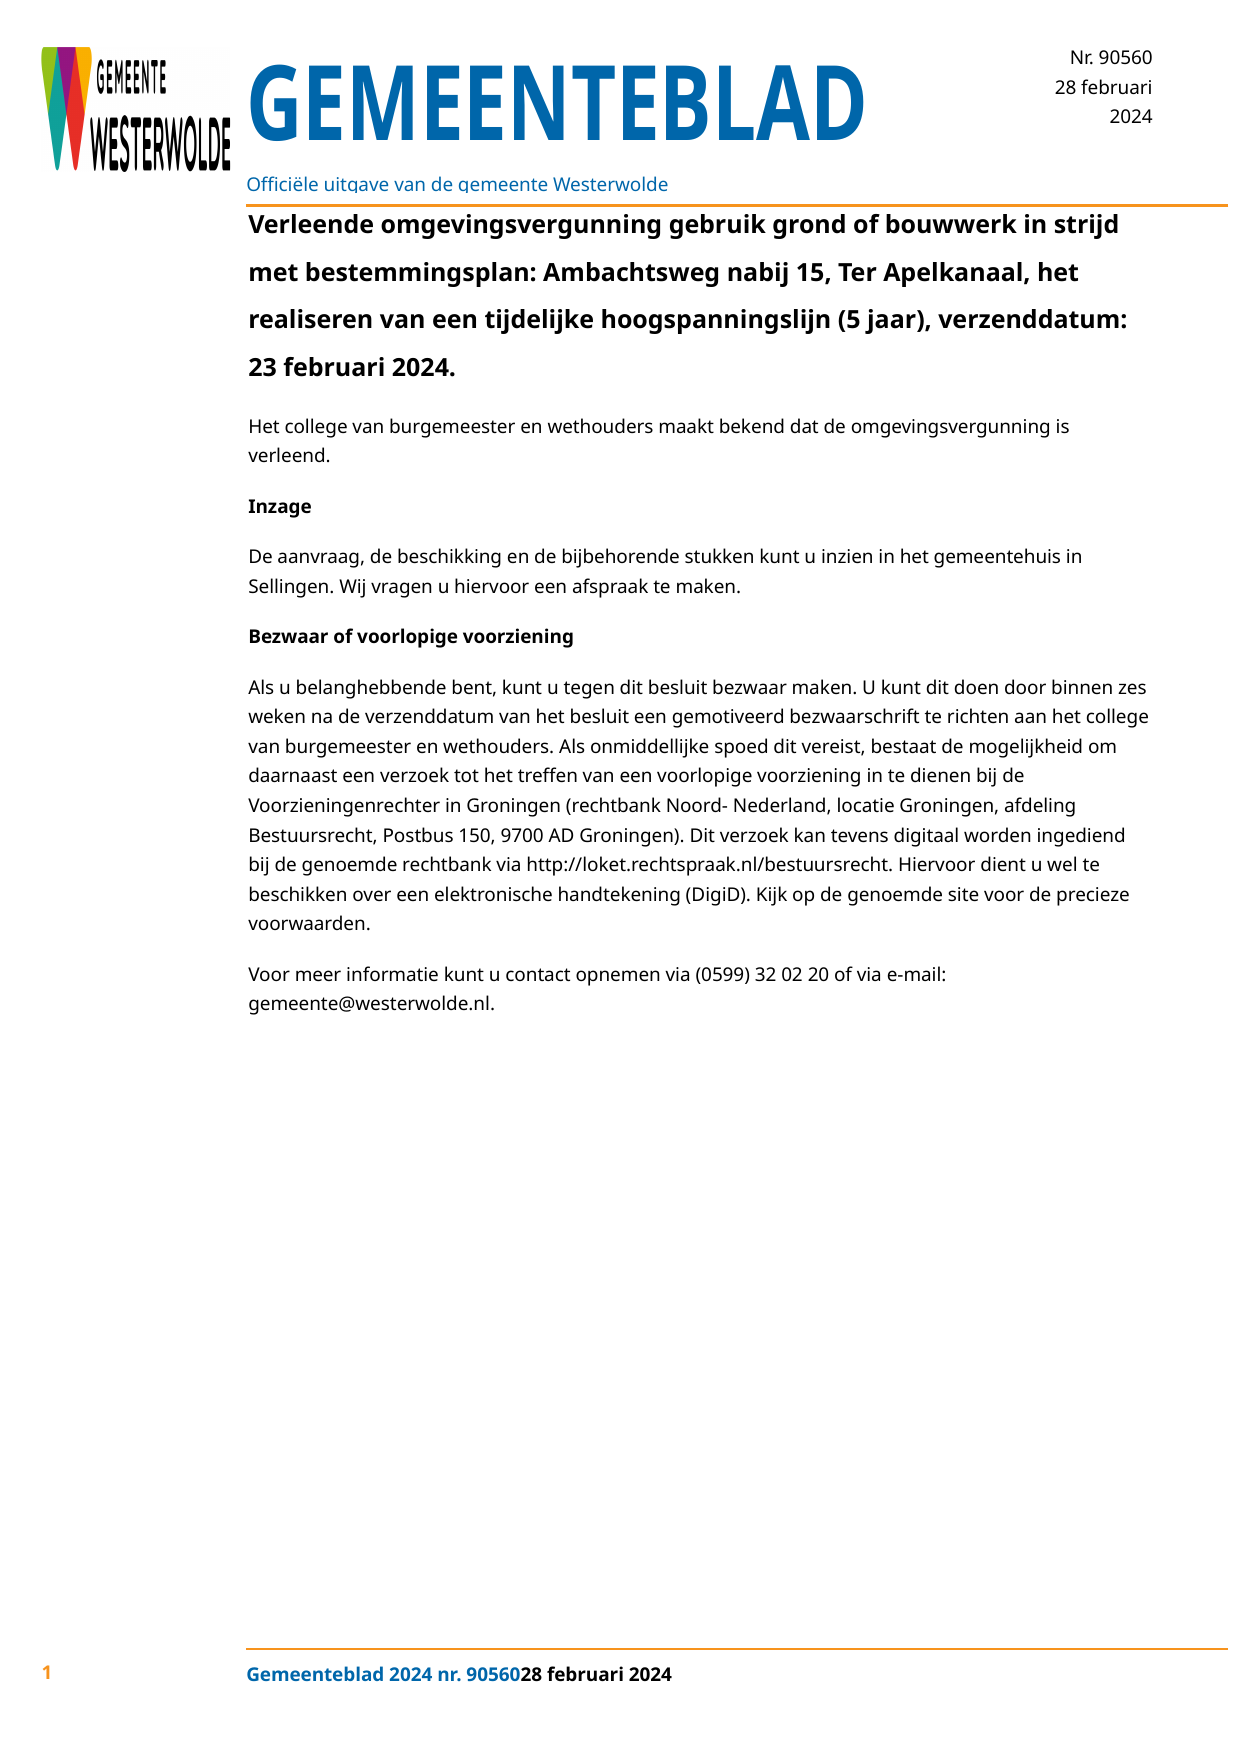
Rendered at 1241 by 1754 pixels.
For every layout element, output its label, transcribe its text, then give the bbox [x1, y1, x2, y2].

text Als u belanghebbende bent, kunt u tegen dit besluit bezwaar maken. U kunt dit doen door binnen zes weken na de verzenddatum van het besluit een gemotiveerd bezwaarschrift te richten aan het college van burgemeester en wethouders. Als onmiddellijke spoed dit vereist, bestaat de mogelijkheid om daarnaast een verzoek tot het treffen van een voorlopige voorziening in te dienen bij de Voorzieningenrechter in Groningen (rechtbank Noord- Nederland, locatie Groningen, afdeling Bestuursrecht, Postbus 150, 9700 AD Groningen). Dit verzoek kan tevens digitaal worden ingediend bij de genoemde rechtbank via http://loket.rechtspraak.nl/bestuursrecht. Hiervoor dient u wel te beschikken over een elektronische handtekening (DigiD). Kijk op de genoemde site voor de precieze voorwaarden. [248, 674, 1152, 936]
text Bezwaar of voorlopige voorziening [248, 623, 1152, 649]
text Inzage [248, 493, 1152, 519]
text Verleende omgevingsvergunning gebruik grond of bouwwerk in strijd met bestemmingsplan: Ambachtsweg nabij 15, Ter Apelkanaal, het realiseren van een tijdelijke hoogspanningslijn (5 jaar), verzenddatum: 23 februari 2024. [248, 207, 1152, 384]
picture [41, 47, 231, 172]
text De aanvraag, de beschikking en de bijbehorende stukken kunt u inzien in het gemeentehuis in Sellingen. Wij vragen u hiervoor een afspraak te maken. [248, 543, 1152, 599]
text Het college van burgemeester en wethouders maakt bekend dat de omgevingsvergunning is verleend. [248, 413, 1152, 468]
text Voor meer informatie kunt u contact opnemen via (0599) 32 02 20 of via e-mail: gemeente@westerwolde.nl. [248, 961, 1152, 1016]
